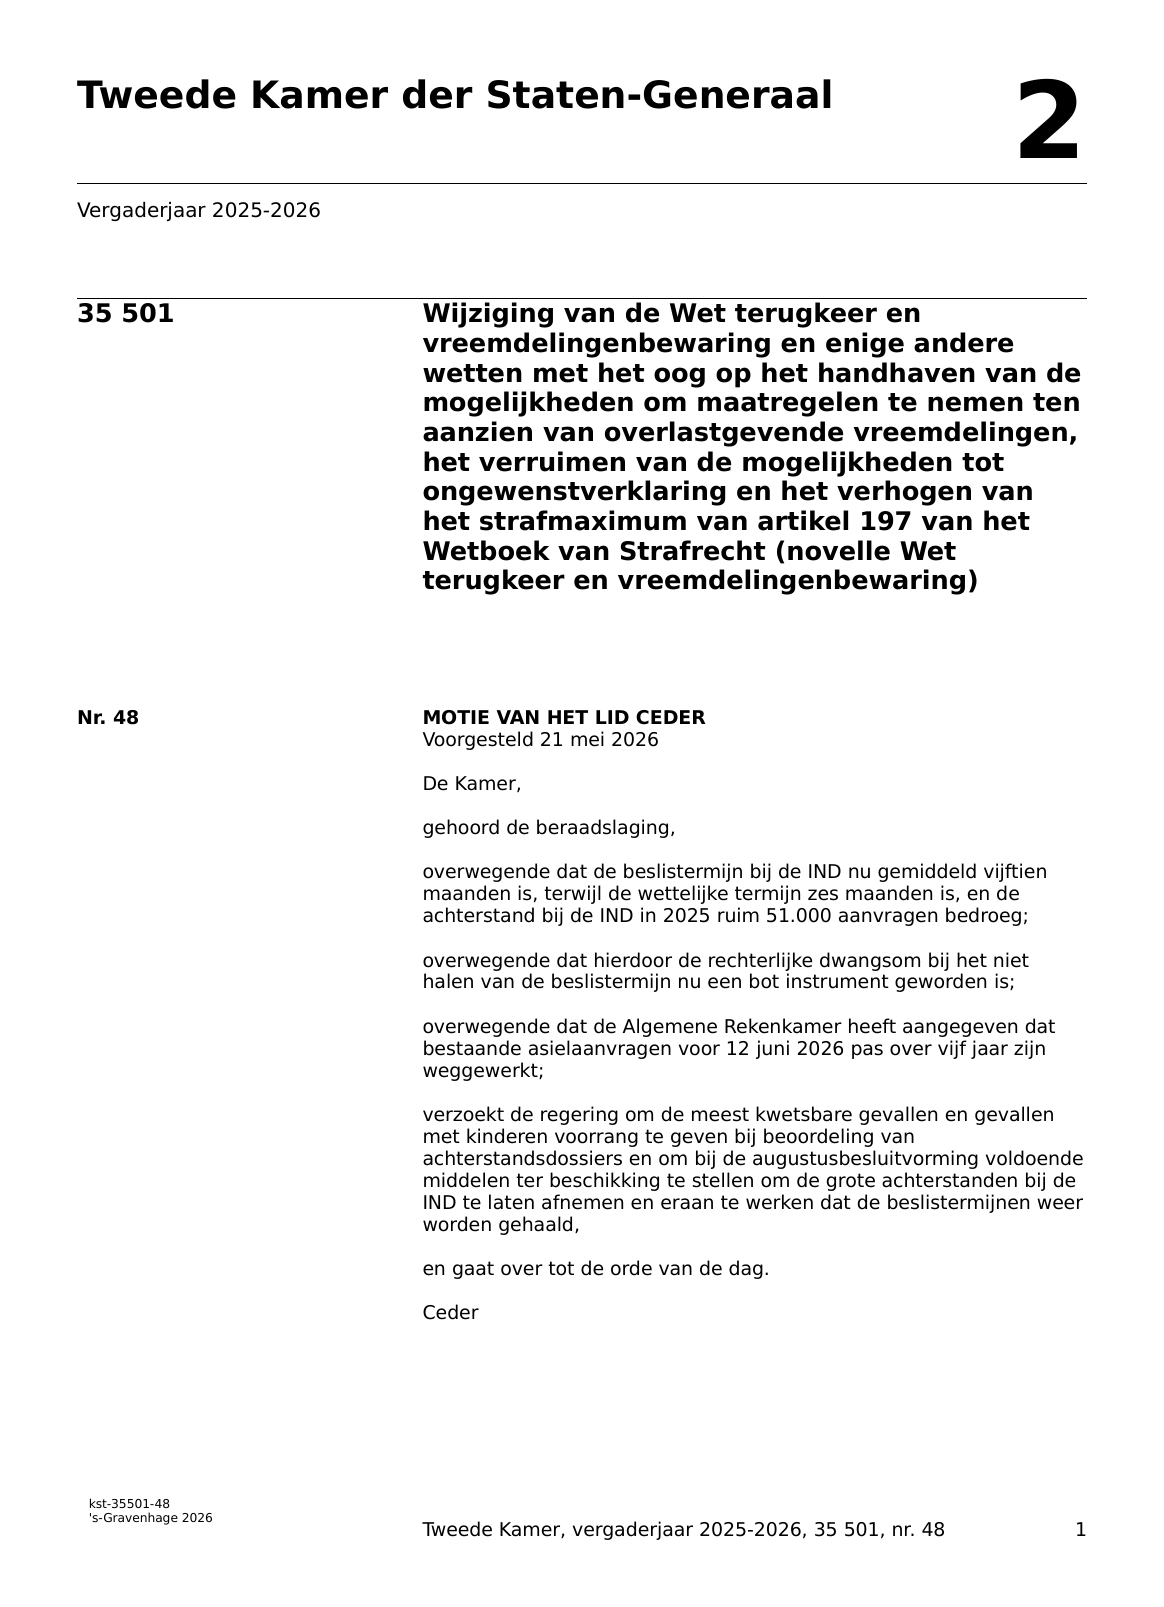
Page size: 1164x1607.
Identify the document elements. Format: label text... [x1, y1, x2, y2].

table_cell Vergaderjaar 2025-2026 [77, 184, 1087, 298]
text overwegende dat de Algemene Rekenkamer heeft aangegeven dat bestaande asielaanvragen voor 12 juni 2026 pas over vijf jaar zijn weggewerkt; [422, 1016, 1087, 1082]
text verzoekt de regering om de meest kwetsbare gevallen en gevallen met kinderen voorrang te geven bij beoordeling van achterstandsdossiers en om bij de augustusbesluitvorming voldoende middelen ter beschikking te stellen om de grote achterstanden bij de IND te laten afnemen en eraan te werken dat de beslistermijnen weer worden gehaald, [422, 1104, 1087, 1236]
subtitle 35 501 Wijziging van de Wet terugkeer en vreemdelingenbewaring en enige andere wetten met het oog op het handhaven van de mogelijkheden om maatregelen te nemen ten aanzien van overlastgevende vreemdelingen, het verruimen van de mogelijkheden tot ongewenstverklaring en het verhogen van het strafmaximum van artikel 197 van het Wetboek van Strafrecht (novelle Wet terugkeer en vreemdelingenbewaring) [77, 299, 1087, 596]
text overwegende dat de beslistermijn bij de IND nu gemiddeld vijftien maanden is, terwijl de wettelijke termijn zes maanden is, en de achterstand bij de IND in 2025 ruim 51.000 aanvragen bedroeg; [422, 861, 1087, 927]
table_header 2 [886, 59, 1087, 183]
text Ceder [422, 1302, 1087, 1324]
text overwegende dat hierdoor de rechterlijke dwangsom bij het niet halen van de beslistermijn nu een bot instrument geworden is; [422, 949, 1087, 993]
text gehoord de beraadslaging, [422, 817, 1087, 839]
text De Kamer, [422, 773, 1087, 795]
table_header Tweede Kamer der Staten-Generaal [77, 59, 886, 183]
text Voorgesteld 21 mei 2026 [422, 729, 1087, 751]
text 's-Gravenhage 2026 [88, 1511, 323, 1525]
text en gaat over tot de orde van de dag. [422, 1258, 1087, 1280]
text kst-35501-48 [88, 1497, 323, 1511]
subtitle Nr. 48 MOTIE VAN HET LID CEDER [77, 707, 1087, 729]
